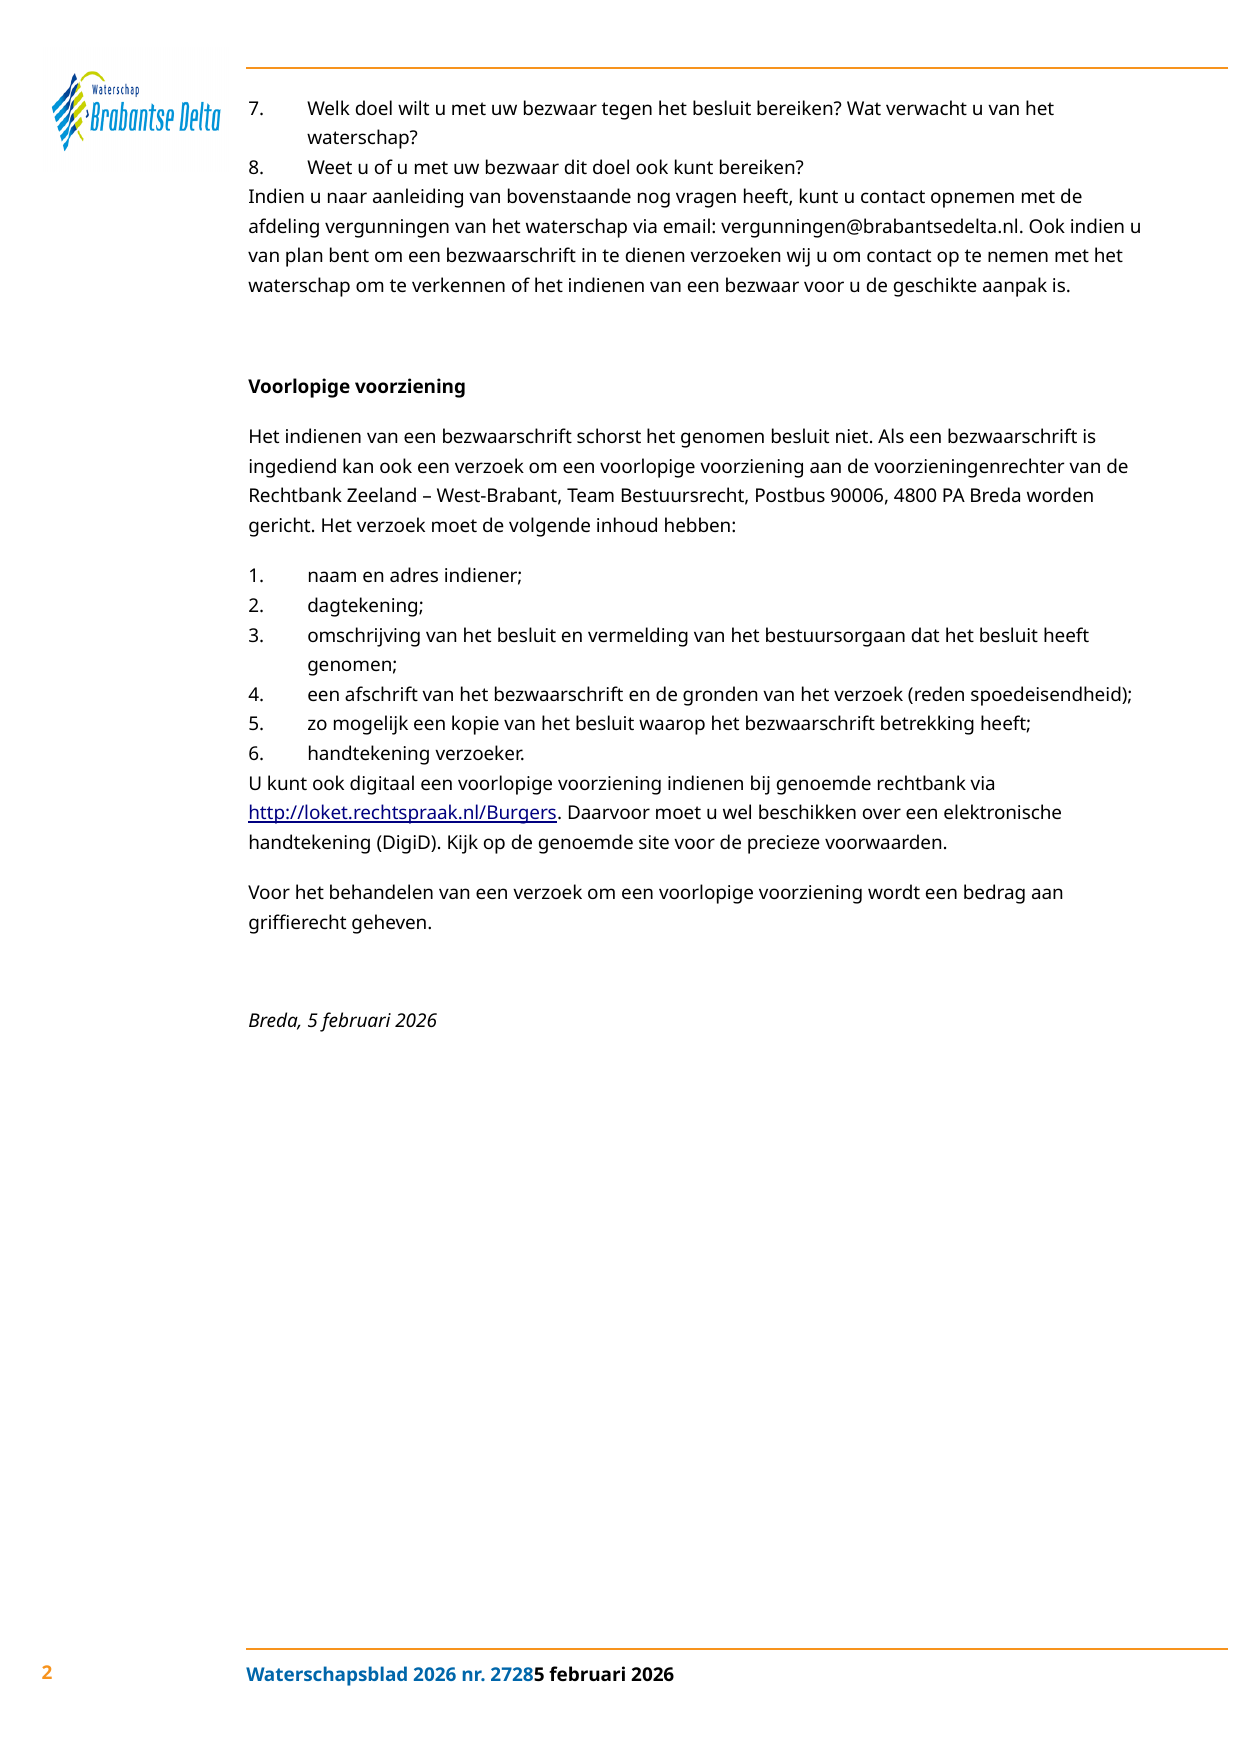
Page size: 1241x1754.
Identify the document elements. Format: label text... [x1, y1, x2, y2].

text Breda, 5 februari 2026 [248, 1007, 1152, 1033]
list zo mogelijk een kopie van het besluit waarop het bezwaarschrift betrekking heeft; [248, 711, 1152, 736]
list Weet u of u met uw bezwaar dit doel ook kunt bereiken? [248, 154, 1152, 180]
text Voorlopige voorziening [248, 373, 1152, 399]
text U kunt ook digitaal een voorlopige voorziening indienen bij genoemde rechtbank via http://loket.rechtspraak.nl/Burgers. Daarvoor moet u wel beschikken over een elektronische handtekening (DigiD). Kijk op de genoemde site voor de precieze voorwaarden. [248, 770, 1152, 855]
list handtekening verzoeker. [248, 740, 1152, 766]
list naam en adres indiener; [248, 563, 1152, 588]
list omschrijving van het besluit en vermelding van het bestuursorgaan dat het besluit heeft genomen; [248, 622, 1152, 677]
text Het indienen van een bezwaarschrift schorst het genomen besluit niet. Als een bezwaarschrift is ingediend kan ook een verzoek om een voorlopige voorziening aan de voorzieningenrechter van de Rechtbank Zeeland – West-Brabant, Team Bestuursrecht, Postbus 90006, 4800 PA Breda worden gericht. Het verzoek moet de volgende inhoud hebben: [248, 423, 1152, 538]
list Welk doel wilt u met uw bezwaar tegen het besluit bereiken? Wat verwacht u van het waterschap? [248, 95, 1152, 150]
text Indien u naar aanleiding van bovenstaande nog vragen heeft, kunt u contact opnemen met de afdeling vergunningen van het waterschap via email: vergunningen@brabantsedelta.nl. Ook indien u van plan bent om een bezwaarschrift in te dienen verzoeken wij u om contact op te nemen met het waterschap om te verkennen of het indienen van een bezwaar voor u de geschikte aanpak is. [248, 183, 1152, 298]
list dagtekening; [248, 592, 1152, 618]
list een afschrift van het bezwaarschrift en de gronden van het verzoek (reden spoedeisendheid); [248, 681, 1152, 707]
text Voor het behandelen van een verzoek om een voorlopige voorziening wordt een bedrag aan griffierecht geheven. [248, 879, 1152, 935]
picture [41, 47, 231, 172]
